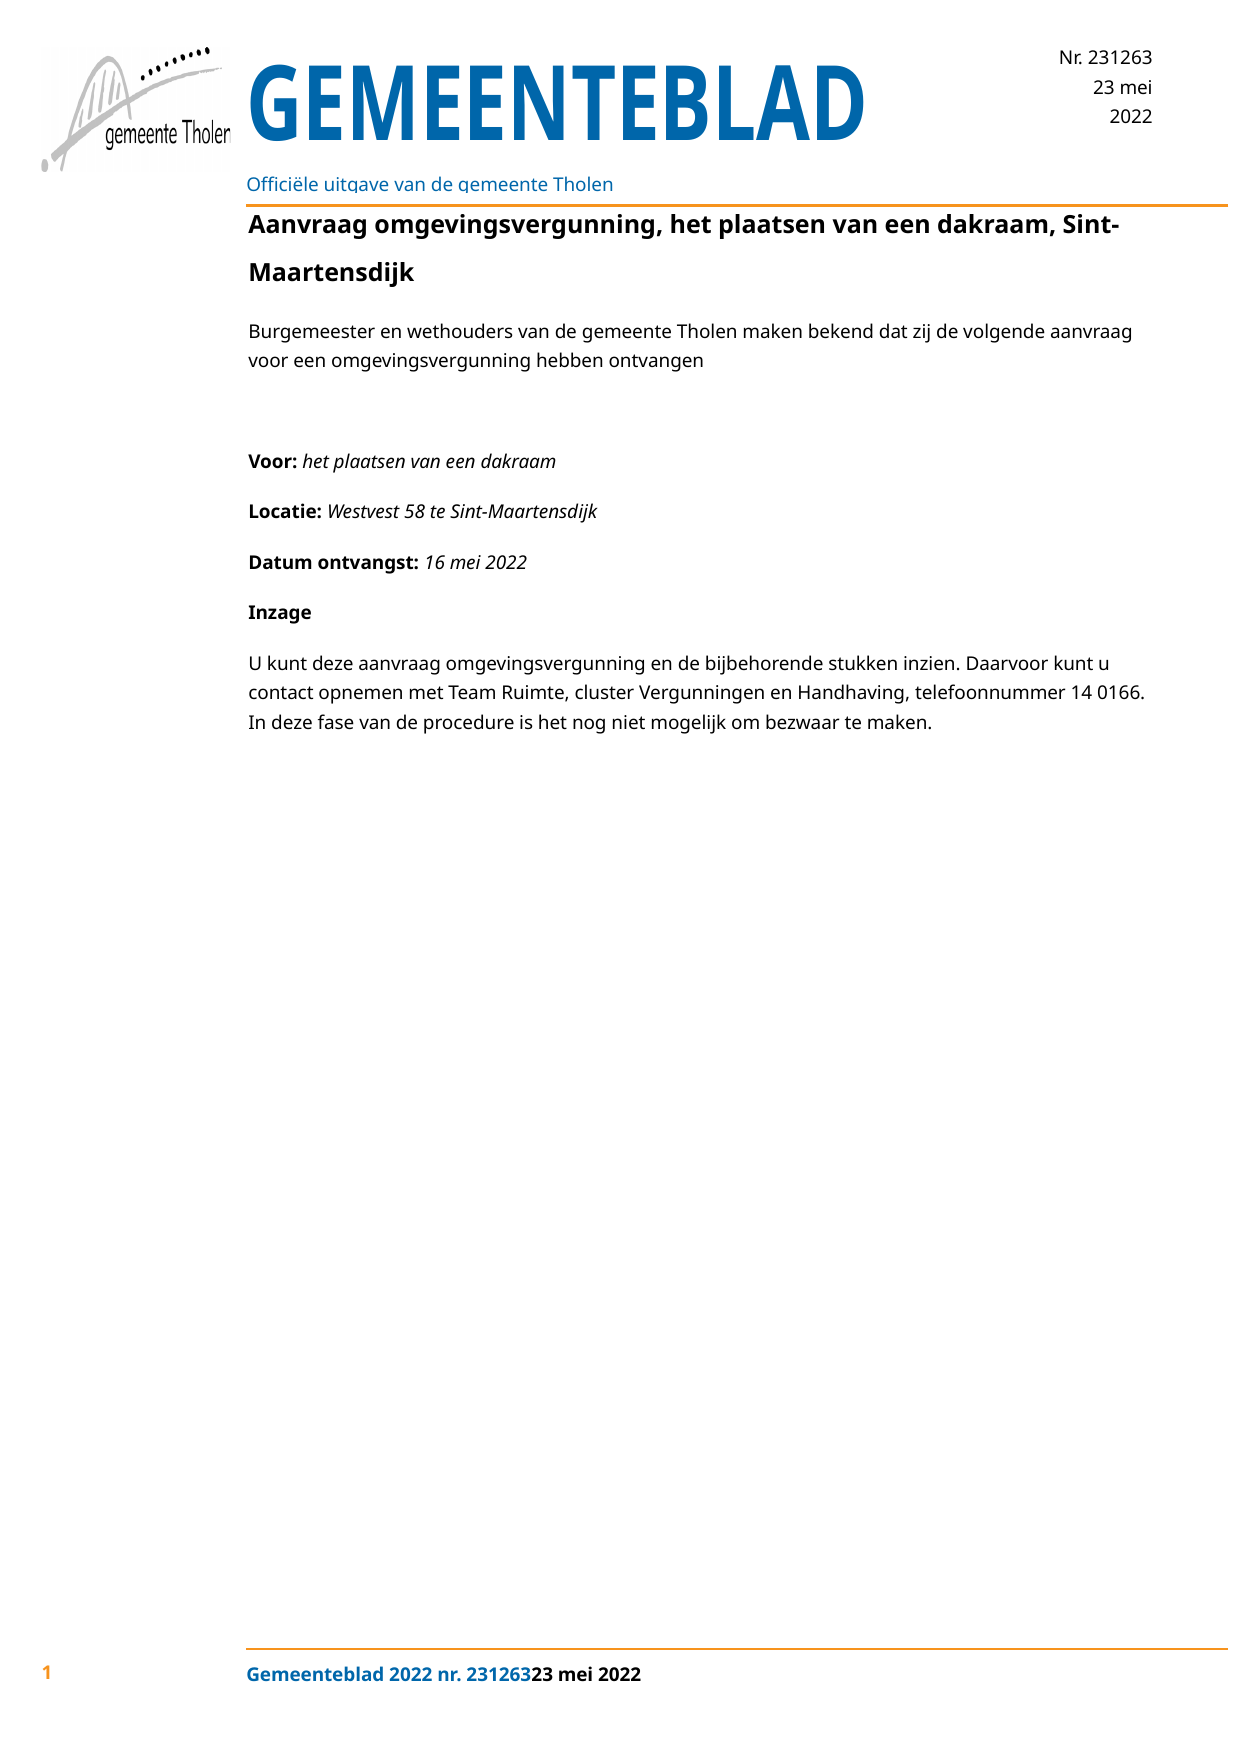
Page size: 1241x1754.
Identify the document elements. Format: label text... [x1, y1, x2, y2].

text U kunt deze aanvraag omgevingsvergunning en de bijbehorende stukken inzien. Daarvoor kunt u contact opnemen met Team Ruimte, cluster Vergunningen en Handhaving, telefoonnummer 14 0166. In deze fase van de procedure is het nog niet mogelijk om bezwaar te maken. [248, 650, 1152, 735]
text Aanvraag omgevingsvergunning, het plaatsen van een dakraam, Sint-Maartensdijk [248, 207, 1152, 288]
text Voor: het plaatsen van een dakraam [248, 448, 1152, 474]
text Burgemeester en wethouders van de gemeente Tholen maken bekend dat zij de volgende aanvraag voor een omgevingsvergunning hebben ontvangen [248, 318, 1152, 373]
text Datum ontvangst: 16 mei 2022 [248, 549, 1152, 575]
text Inzage [248, 599, 1152, 625]
picture [41, 47, 231, 172]
text Locatie: Westvest 58 te Sint-Maartensdijk [248, 499, 1152, 524]
